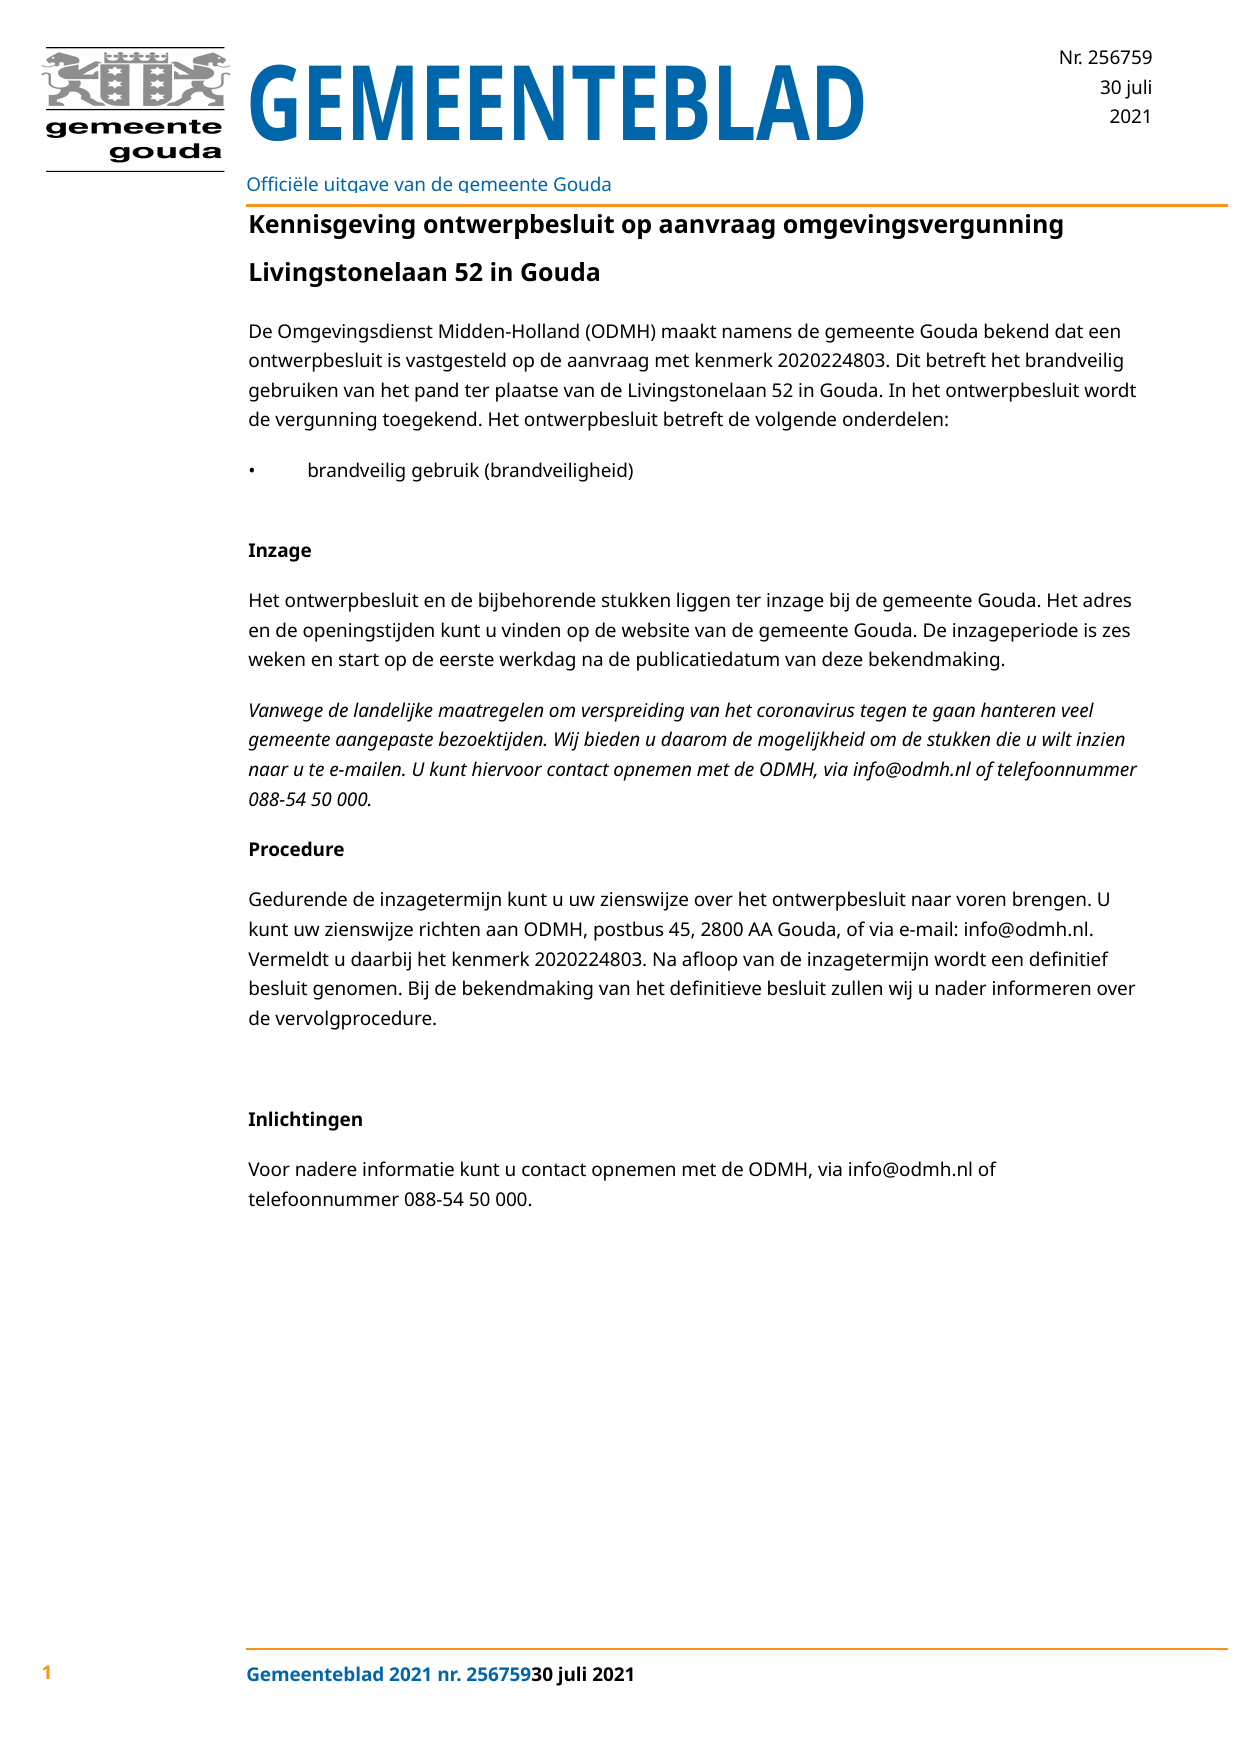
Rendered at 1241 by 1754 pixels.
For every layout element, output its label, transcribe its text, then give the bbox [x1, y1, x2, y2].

list brandveilig gebruik (brandveiligheid) [248, 457, 1152, 483]
text Voor nadere informatie kunt u contact opnemen met de ODMH, via info@odmh.nl of telefoonnummer 088-54 50 000. [248, 1156, 1152, 1212]
text Het ontwerpbesluit en de bijbehorende stukken liggen ter inzage bij de gemeente Gouda. Het adres en de openingstijden kunt u vinden op de website van de gemeente Gouda. De inzageperiode is zes weken en start op de eerste werkdag na de publicatiedatum van deze bekendmaking. [248, 587, 1152, 672]
text Inzage [248, 537, 1152, 563]
text Vanwege de landelijke maatregelen om verspreiding van het coronavirus tegen te gaan hanteren veel gemeente aangepaste bezoektijden. Wij bieden u daarom de mogelijkheid om de stukken die u wilt inzien naar u te e-mailen. U kunt hiervoor contact opnemen met de ODMH, via info@odmh.nl of telefoonnummer 088-54 50 000. [248, 697, 1152, 812]
text Procedure [248, 836, 1152, 862]
text De Omgevingsdienst Midden-Holland (ODMH) maakt namens de gemeente Gouda bekend dat een ontwerpbesluit is vastgesteld op de aanvraag met kenmerk 2020224803. Dit betreft het brandveilig gebruiken van het pand ter plaatse van de Livingstonelaan 52 in Gouda. In het ontwerpbesluit wordt de vergunning toegekend. Het ontwerpbesluit betreft de volgende onderdelen: [248, 318, 1152, 432]
text Inlichtingen [248, 1106, 1152, 1132]
text Kennisgeving ontwerpbesluit op aanvraag omgevingsvergunning Livingstonelaan 52 in Gouda [248, 207, 1152, 288]
text Gedurende de inzagetermijn kunt u uw zienswijze over het ontwerpbesluit naar voren brengen. U kunt uw zienswijze richten aan ODMH, postbus 45, 2800 AA Gouda, of via e-mail: info@odmh.nl. Vermeldt u daarbij het kenmerk 2020224803. Na afloop van de inzagetermijn wordt een definitief besluit genomen. Bij de bekendmaking van het definitieve besluit zullen wij u nader informeren over de vervolgprocedure. [248, 887, 1152, 1031]
picture [41, 47, 231, 172]
